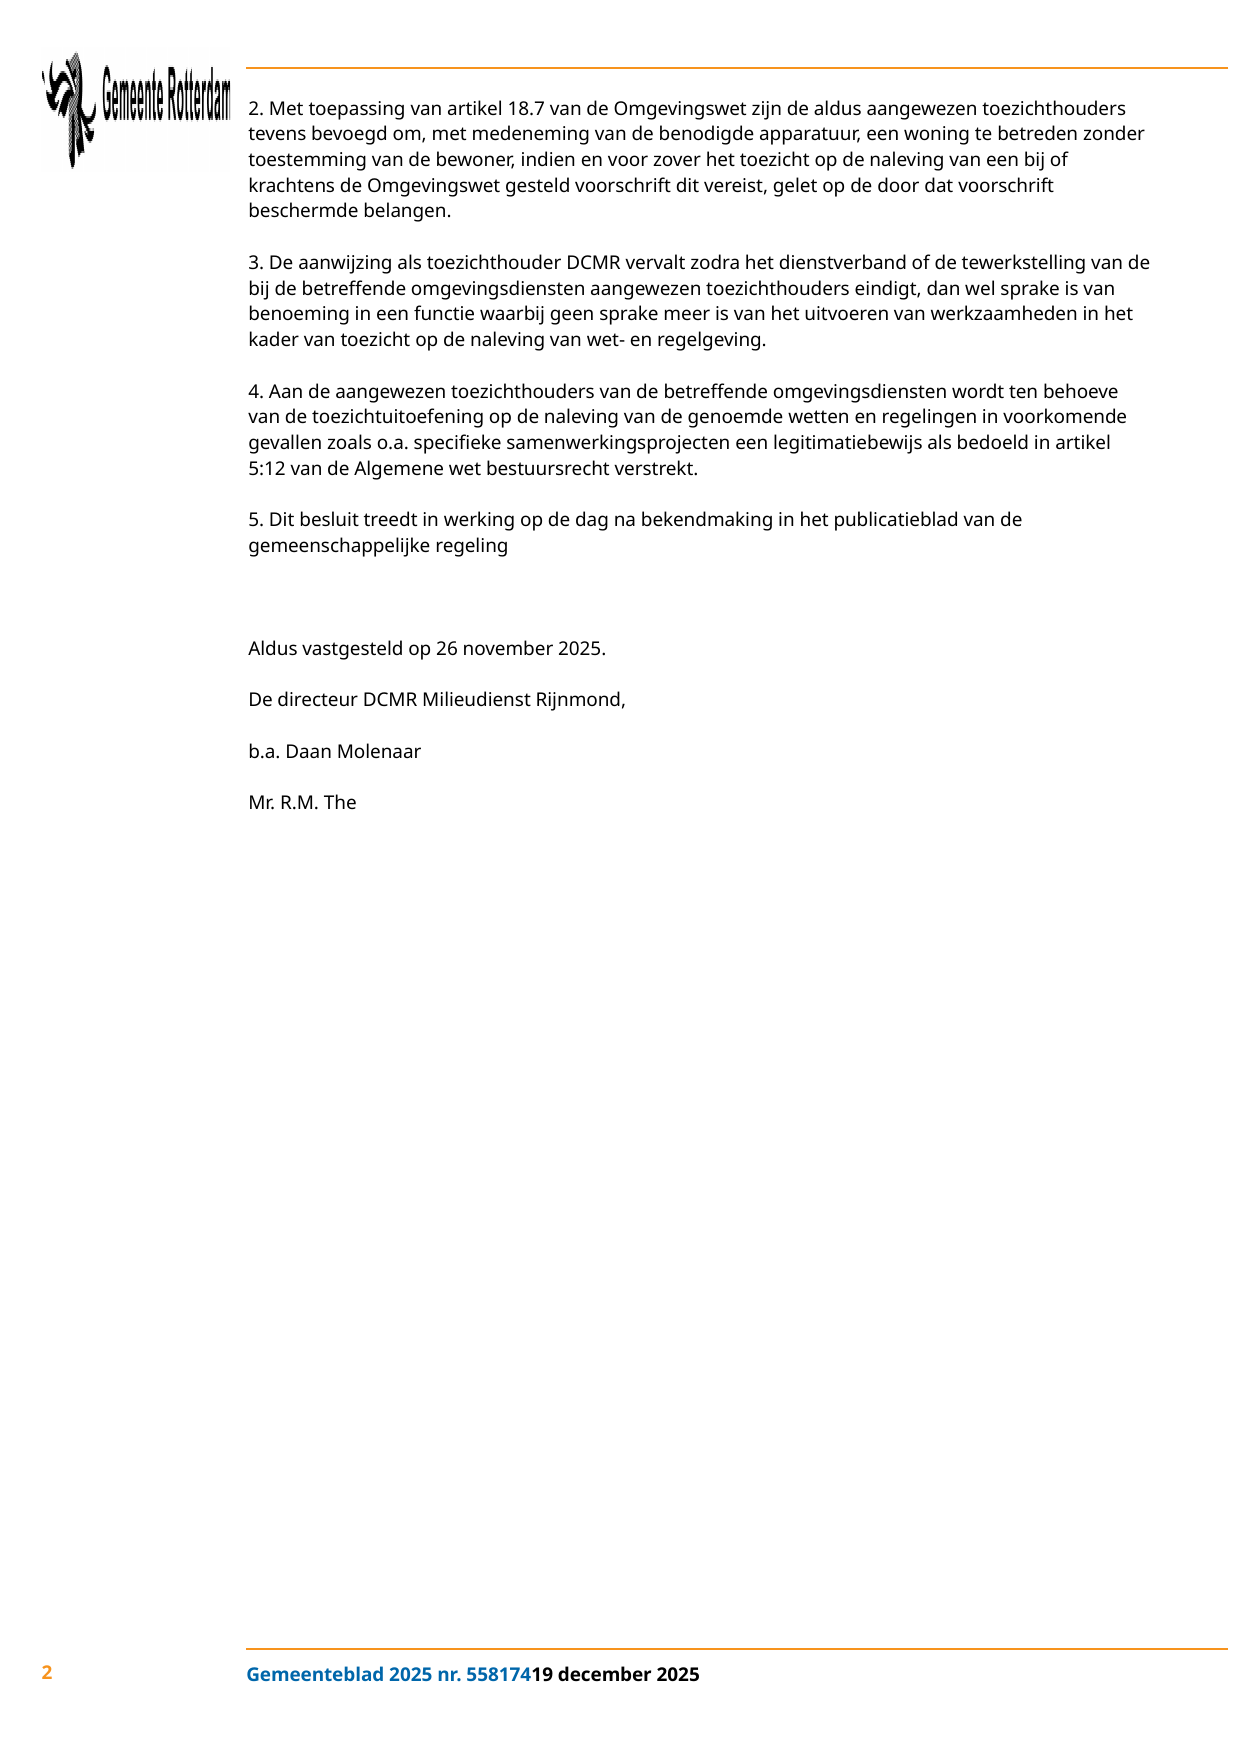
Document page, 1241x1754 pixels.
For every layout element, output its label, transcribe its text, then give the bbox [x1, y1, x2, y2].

picture [41, 47, 231, 172]
text 3. De aanwijzing als toezichthouder DCMR vervalt zodra het dienstverband of de tewerkstelling van de bij de betreffende omgevingsdiensten aangewezen toezichthouders eindigt, dan wel sprake is van benoeming in een functie waarbij geen sprake meer is van het uitvoeren van werkzaamheden in het kader van toezicht op de naleving van wet- en regelgeving. [248, 249, 1152, 352]
text Mr. R.M. The [248, 789, 1152, 815]
text 5. Dit besluit treedt in werking op de dag na bekendmaking in het publicatieblad van de gemeenschappelijke regeling [248, 506, 1152, 558]
text De directeur DCMR Milieudienst Rijnmond, [248, 687, 1152, 712]
text 4. Aan de aangewezen toezichthouders van de betreffende omgevingsdiensten wordt ten behoeve van de toezichtuitoefening op de naleving van de genoemde wetten en regelingen in voorkomende gevallen zoals o.a. specifieke samenwerkingsprojecten een legitimatiebewijs als bedoeld in artikel 5:12 van de Algemene wet bestuursrecht verstrekt. [248, 378, 1152, 481]
text b.a. Daan Molenaar [248, 738, 1152, 764]
text 2. Met toepassing van artikel 18.7 van de Omgevingswet zijn de aldus aangewezen toezichthouders tevens bevoegd om, met medeneming van de benodigde apparatuur, een woning te betreden zonder toestemming van de bewoner, indien en voor zover het toezicht op de naleving van een bij of krachtens de Omgevingswet gesteld voorschrift dit vereist, gelet op de door dat voorschrift beschermde belangen. [248, 95, 1152, 223]
text Aldus vastgesteld op 26 november 2025. [248, 635, 1152, 661]
